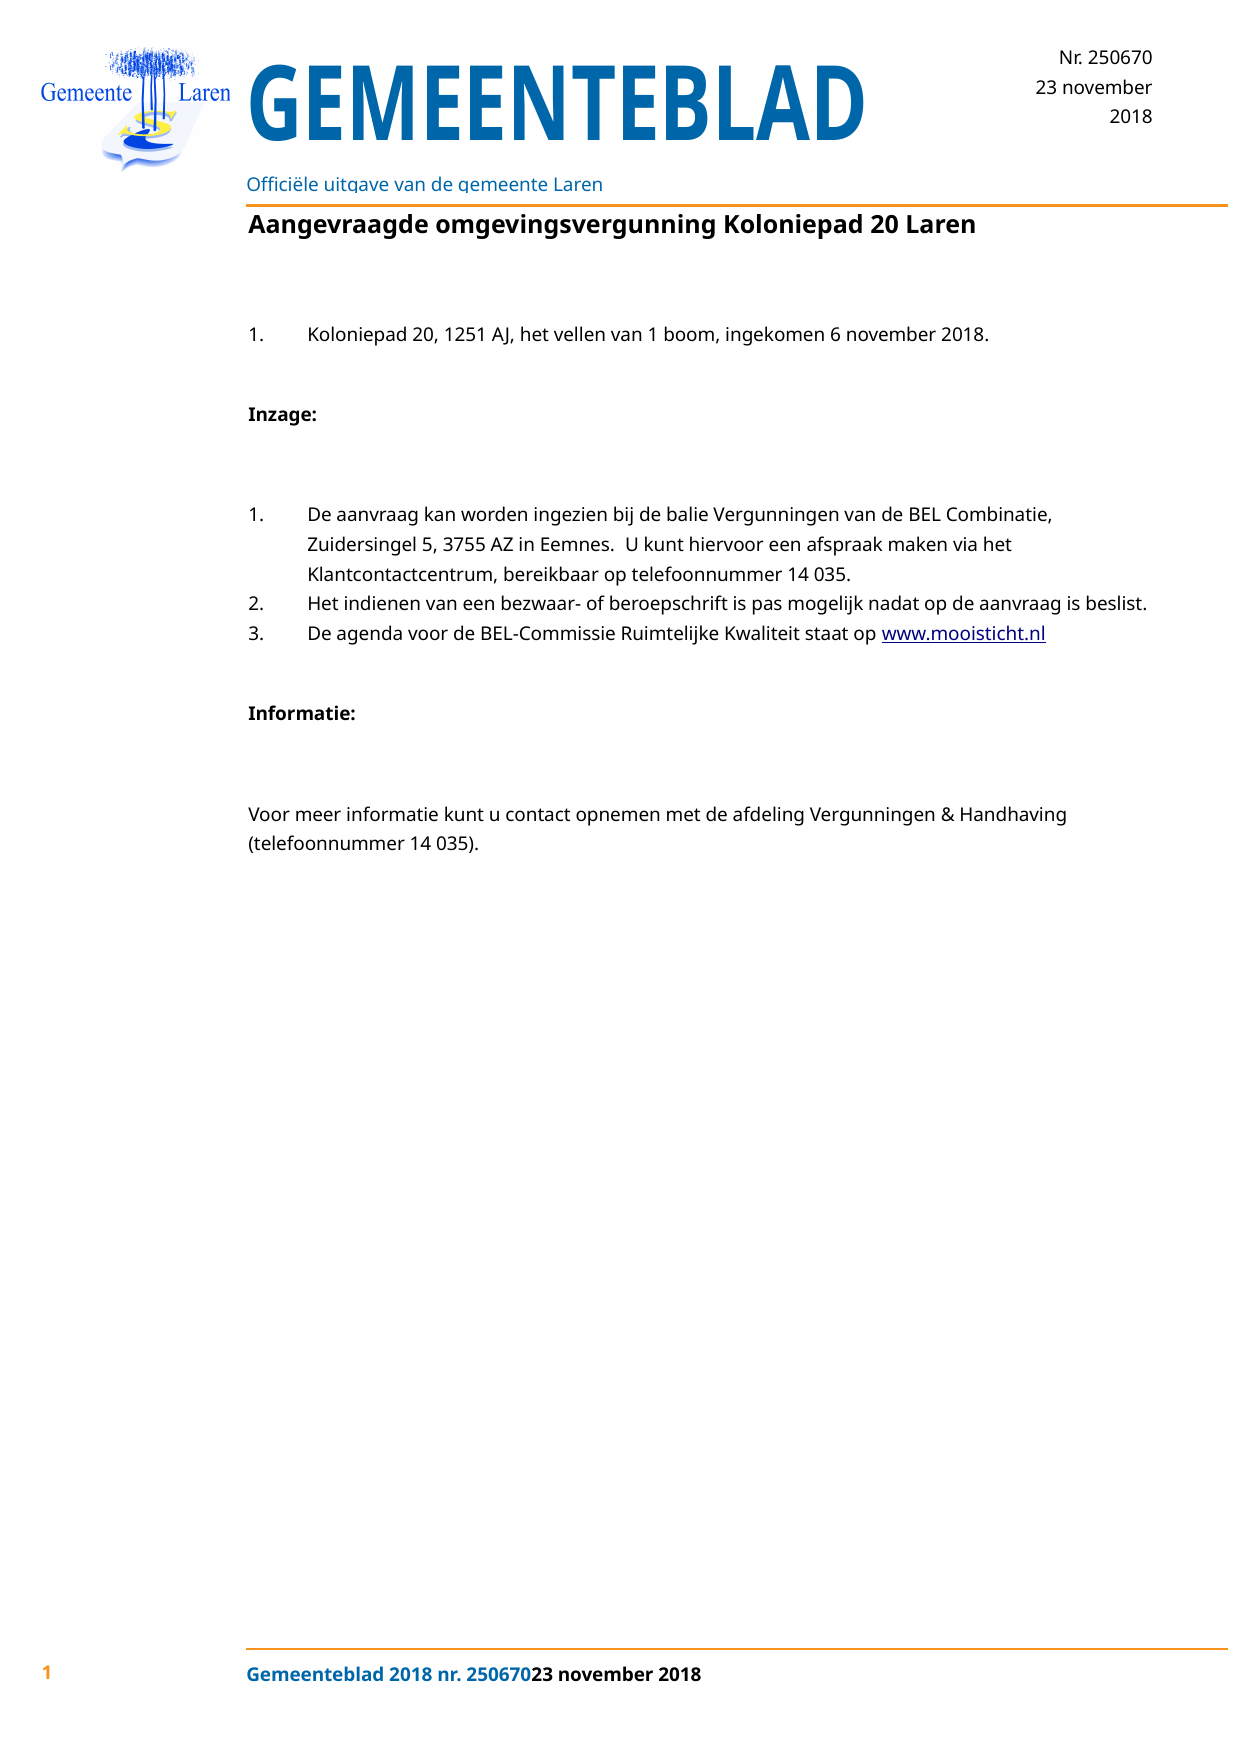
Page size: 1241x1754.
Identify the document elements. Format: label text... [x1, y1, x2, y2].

text Aangevraagde omgevingsvergunning Koloniepad 20 Laren [248, 207, 1152, 241]
list Koloniepad 20, 1251 AJ, het vellen van 1 boom, ingekomen 6 november 2018. [248, 321, 1152, 346]
picture [41, 47, 231, 172]
text Informatie: [248, 700, 1152, 726]
text Voor meer informatie kunt u contact opnemen met de afdeling Vergunningen & Handhaving (telefoonnummer 14 035). [248, 801, 1152, 856]
text Inzage: [248, 401, 1152, 426]
list De agenda voor de BEL-Commissie Ruimtelijke Kwaliteit staat op www.mooisticht.nl [248, 620, 1152, 646]
list De aanvraag kan worden ingezien bij de balie Vergunningen van de BEL Combinatie, Zuidersingel 5, 3755 AZ in Eemnes. U kunt hiervoor een afspraak maken via het Klantcontactcentrum, bereikbaar op telefoonnummer 14 035. [248, 502, 1152, 586]
list Het indienen van een bezwaar- of beroepschrift is pas mogelijk nadat op de aanvraag is beslist. [248, 590, 1152, 616]
